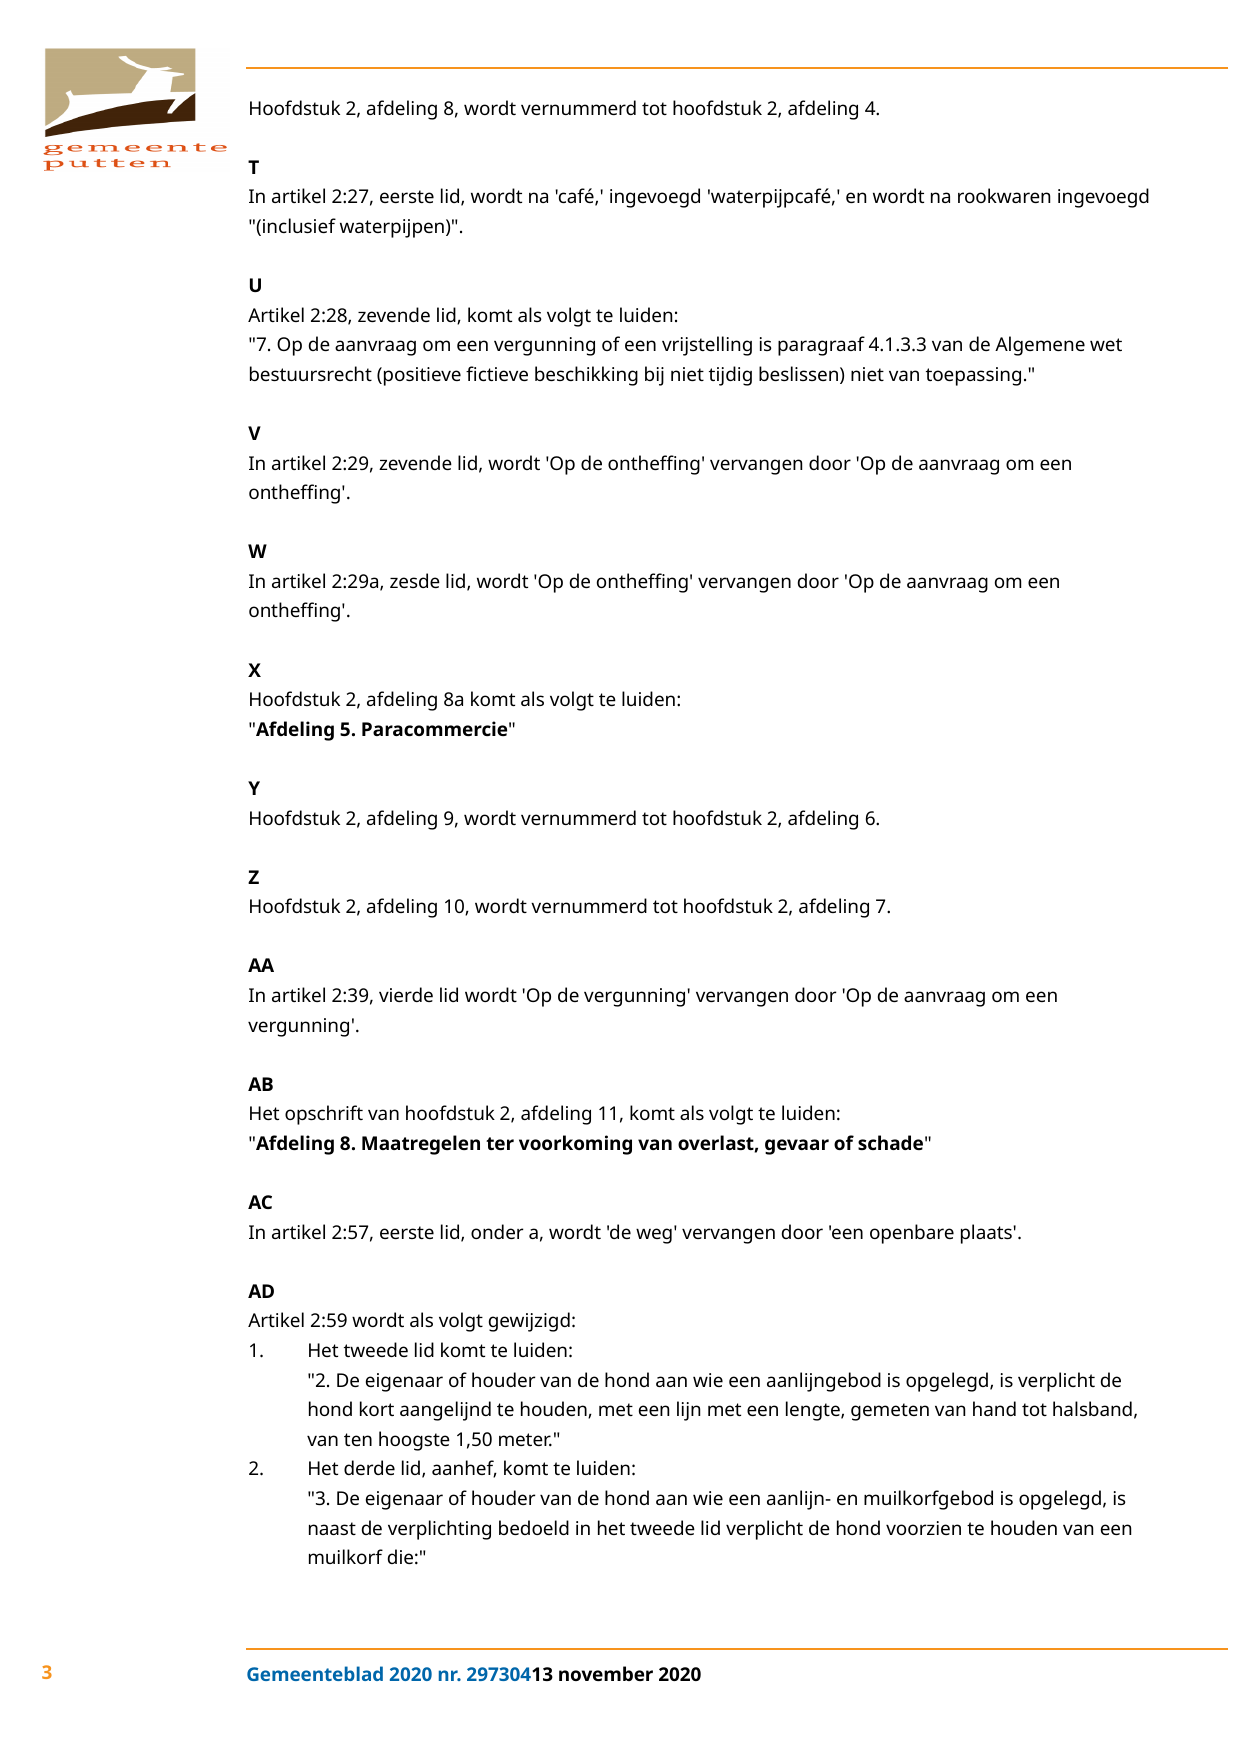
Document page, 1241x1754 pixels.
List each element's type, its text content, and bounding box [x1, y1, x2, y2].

text In artikel 2:57, eerste lid, onder a, wordt 'de weg' vervangen door 'een openbare plaats'. [248, 1219, 1152, 1245]
text AB [248, 1071, 1152, 1097]
text Y [248, 775, 1152, 801]
text In artikel 2:27, eerste lid, wordt na 'café,' ingevoegd 'waterpijpcafé,' en wordt na rookwaren ingevoegd "(inclusief waterpijpen)". [248, 183, 1152, 239]
text Hoofdstuk 2, afdeling 10, wordt vernummerd tot hoofdstuk 2, afdeling 7. [248, 893, 1152, 919]
list "2. De eigenaar of houder van de hond aan wie een aanlijngebod is opgelegd, is verplicht de hond kort aangelijnd te houden, met een lijn met een lengte, gemeten van hand tot halsband, van ten hoogste 1,50 meter." [248, 1367, 1152, 1452]
picture [41, 47, 231, 172]
list Het derde lid, aanhef, komt te luiden: [248, 1456, 1152, 1481]
text "Afdeling 5. Paracommercie" [248, 716, 1152, 742]
text Artikel 2:59 wordt als volgt gewijzigd: [248, 1308, 1152, 1333]
text AD [248, 1278, 1152, 1304]
text Hoofdstuk 2, afdeling 8a komt als volgt te luiden: [248, 686, 1152, 712]
text "7. Op de aanvraag om een vergunning of een vrijstelling is paragraaf 4.1.3.3 van de Algemene wet bestuursrecht (positieve fictieve beschikking bij niet tijdig beslissen) niet van toepassing." [248, 331, 1152, 387]
text T [248, 154, 1152, 180]
text In artikel 2:29, zevende lid, wordt 'Op de ontheffing' vervangen door 'Op de aanvraag om een ontheffing'. [248, 450, 1152, 505]
text "Afdeling 8. Maatregelen ter voorkoming van overlast, gevaar of schade" [248, 1130, 1152, 1156]
text In artikel 2:29a, zesde lid, wordt 'Op de ontheffing' vervangen door 'Op de aanvraag om een ontheffing'. [248, 568, 1152, 623]
text AA [248, 953, 1152, 978]
text In artikel 2:39, vierde lid wordt 'Op de vergunning' vervangen door 'Op de aanvraag om een vergunning'. [248, 982, 1152, 1038]
text Z [248, 864, 1152, 890]
text AC [248, 1189, 1152, 1215]
text Hoofdstuk 2, afdeling 8, wordt vernummerd tot hoofdstuk 2, afdeling 4. [248, 95, 1152, 121]
text Artikel 2:28, zevende lid, komt als volgt te luiden: [248, 302, 1152, 328]
list Het tweede lid komt te luiden: [248, 1337, 1152, 1363]
text V [248, 420, 1152, 446]
text Hoofdstuk 2, afdeling 9, wordt vernummerd tot hoofdstuk 2, afdeling 6. [248, 805, 1152, 831]
list "3. De eigenaar of houder van de hond aan wie een aanlijn- en muilkorfgebod is opgelegd, is naast de verplichting bedoeld in het tweede lid verplicht de hond voorzien te houden van een muilkorf die:" [248, 1485, 1152, 1570]
text X [248, 657, 1152, 683]
text W [248, 538, 1152, 564]
text Het opschrift van hoofdstuk 2, afdeling 11, komt als volgt te luiden: [248, 1101, 1152, 1126]
text U [248, 272, 1152, 298]
